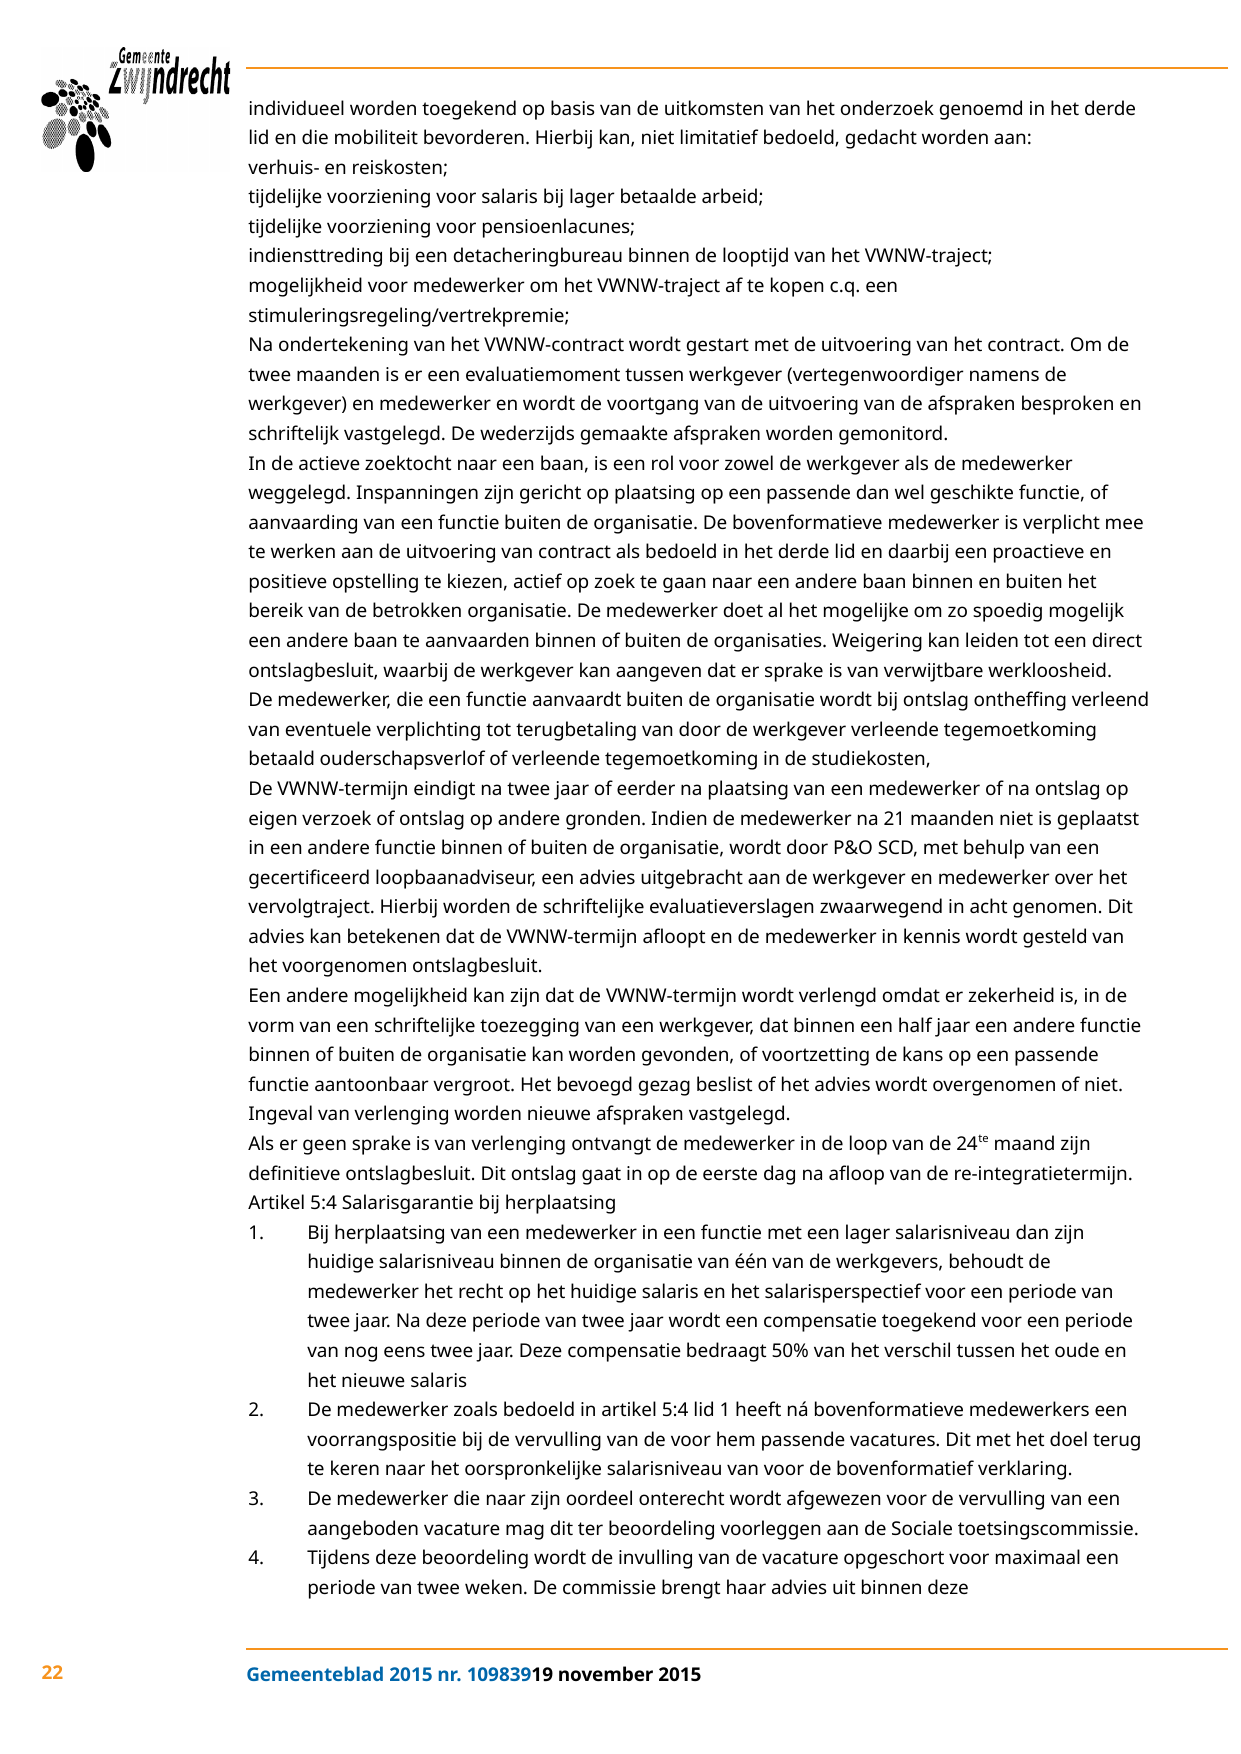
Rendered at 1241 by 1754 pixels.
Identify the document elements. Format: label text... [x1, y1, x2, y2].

list De medewerker zoals bedoeld in artikel 5:4 lid 1 heeft ná bovenformatieve medewerkers een voorrangspositie bij de vervulling van de voor hem passende vacatures. Dit met het doel terug te keren naar het oorspronkelijke salarisniveau van voor de bovenformatief verklaring. [248, 1396, 1152, 1481]
text Artikel 5:4 Salarisgarantie bij herplaatsing [248, 1189, 1152, 1215]
text verhuis- en reiskosten; [248, 154, 1152, 180]
picture [41, 47, 231, 172]
list De medewerker die naar zijn oordeel onterecht wordt afgewezen voor de vervulling van een aangeboden vacature mag dit ter beoordeling voorleggen aan de Sociale toetsingscommissie. [248, 1485, 1152, 1541]
list Bij herplaatsing van een medewerker in een functie met een lager salarisniveau dan zijn huidige salarisniveau binnen de organisatie van één van de werkgevers, behoudt de medewerker het recht op het huidige salaris en het salarisperspectief voor een periode van twee jaar. Na deze periode van twee jaar wordt een compensatie toegekend voor een periode van nog eens twee jaar. Deze compensatie bedraagt 50% van het verschil tussen het oude en het nieuwe salaris [248, 1219, 1152, 1393]
text Na ondertekening van het VWNW-contract wordt gestart met de uitvoering van het contract. Om de twee maanden is er een evaluatiemoment tussen werkgever (vertegenwoordiger namens de werkgever) en medewerker en wordt de voortgang van de uitvoering van de afspraken besproken en schriftelijk vastgelegd. De wederzijds gemaakte afspraken worden gemonitord. [248, 331, 1152, 446]
text De VWNW-termijn eindigt na twee jaar of eerder na plaatsing van een medewerker of na ontslag op eigen verzoek of ontslag op andere gronden. Indien de medewerker na 21 maanden niet is geplaatst in een andere functie binnen of buiten de organisatie, wordt door P&O SCD, met behulp van een gecertificeerd loopbaanadviseur, een advies uitgebracht aan de werkgever en medewerker over het vervolgtraject. Hierbij worden de schriftelijke evaluatieverslagen zwaarwegend in acht genomen. Dit advies kan betekenen dat de VWNW-termijn afloopt en de medewerker in kennis wordt gesteld van het voorgenomen ontslagbesluit. [248, 775, 1152, 978]
text Een andere mogelijkheid kan zijn dat de VWNW-termijn wordt verlengd omdat er zekerheid is, in de vorm van een schriftelijke toezegging van een werkgever, dat binnen een half jaar een andere functie binnen of buiten de organisatie kan worden gevonden, of voortzetting de kans op een passende functie aantoonbaar vergroot. Het bevoegd gezag beslist of het advies wordt overgenomen of niet. Ingeval van verlenging worden nieuwe afspraken vastgelegd. [248, 982, 1152, 1126]
text tijdelijke voorziening voor salaris bij lager betaalde arbeid; [248, 183, 1152, 209]
text De medewerker, die een functie aanvaardt buiten de organisatie wordt bij ontslag ontheffing verleend van eventuele verplichting tot terugbetaling van door de werkgever verleende tegemoetkoming betaald ouderschapsverlof of verleende tegemoetkoming in de studiekosten, [248, 686, 1152, 771]
list Tijdens deze beoordeling wordt de invulling van de vacature opgeschort voor maximaal een periode van twee weken. De commissie brengt haar advies uit binnen deze [248, 1544, 1152, 1600]
text Als er geen sprake is van verlenging ontvangt de medewerker in de loop van de 24te maand zijn definitieve ontslagbesluit. Dit ontslag gaat in op de eerste dag na afloop van de re-integratietermijn. [248, 1130, 1152, 1186]
text tijdelijke voorziening voor pensioenlacunes; [248, 213, 1152, 239]
text In de actieve zoektocht naar een baan, is een rol voor zowel de werkgever als de medewerker weggelegd. Inspanningen zijn gericht op plaatsing op een passende dan wel geschikte functie, of aanvaarding van een functie buiten de organisatie. De bovenformatieve medewerker is verplicht mee te werken aan de uitvoering van contract als bedoeld in het derde lid en daarbij een proactieve en positieve opstelling te kiezen, actief op zoek te gaan naar een andere baan binnen en buiten het bereik van de betrokken organisatie. De medewerker doet al het mogelijke om zo spoedig mogelijk een andere baan te aanvaarden binnen of buiten de organisaties. Weigering kan leiden tot een direct ontslagbesluit, waarbij de werkgever kan aangeven dat er sprake is van verwijtbare werkloosheid. [248, 450, 1152, 683]
text stimuleringsregeling/vertrekpremie; [248, 302, 1152, 328]
text individueel worden toegekend op basis van de uitkomsten van het onderzoek genoemd in het derde lid en die mobiliteit bevorderen. Hierbij kan, niet limitatief bedoeld, gedacht worden aan: [248, 95, 1152, 150]
text mogelijkheid voor medewerker om het VWNW-traject af te kopen c.q. een [248, 272, 1152, 298]
text indiensttreding bij een detacheringbureau binnen de looptijd van het VWNW-traject; [248, 243, 1152, 268]
